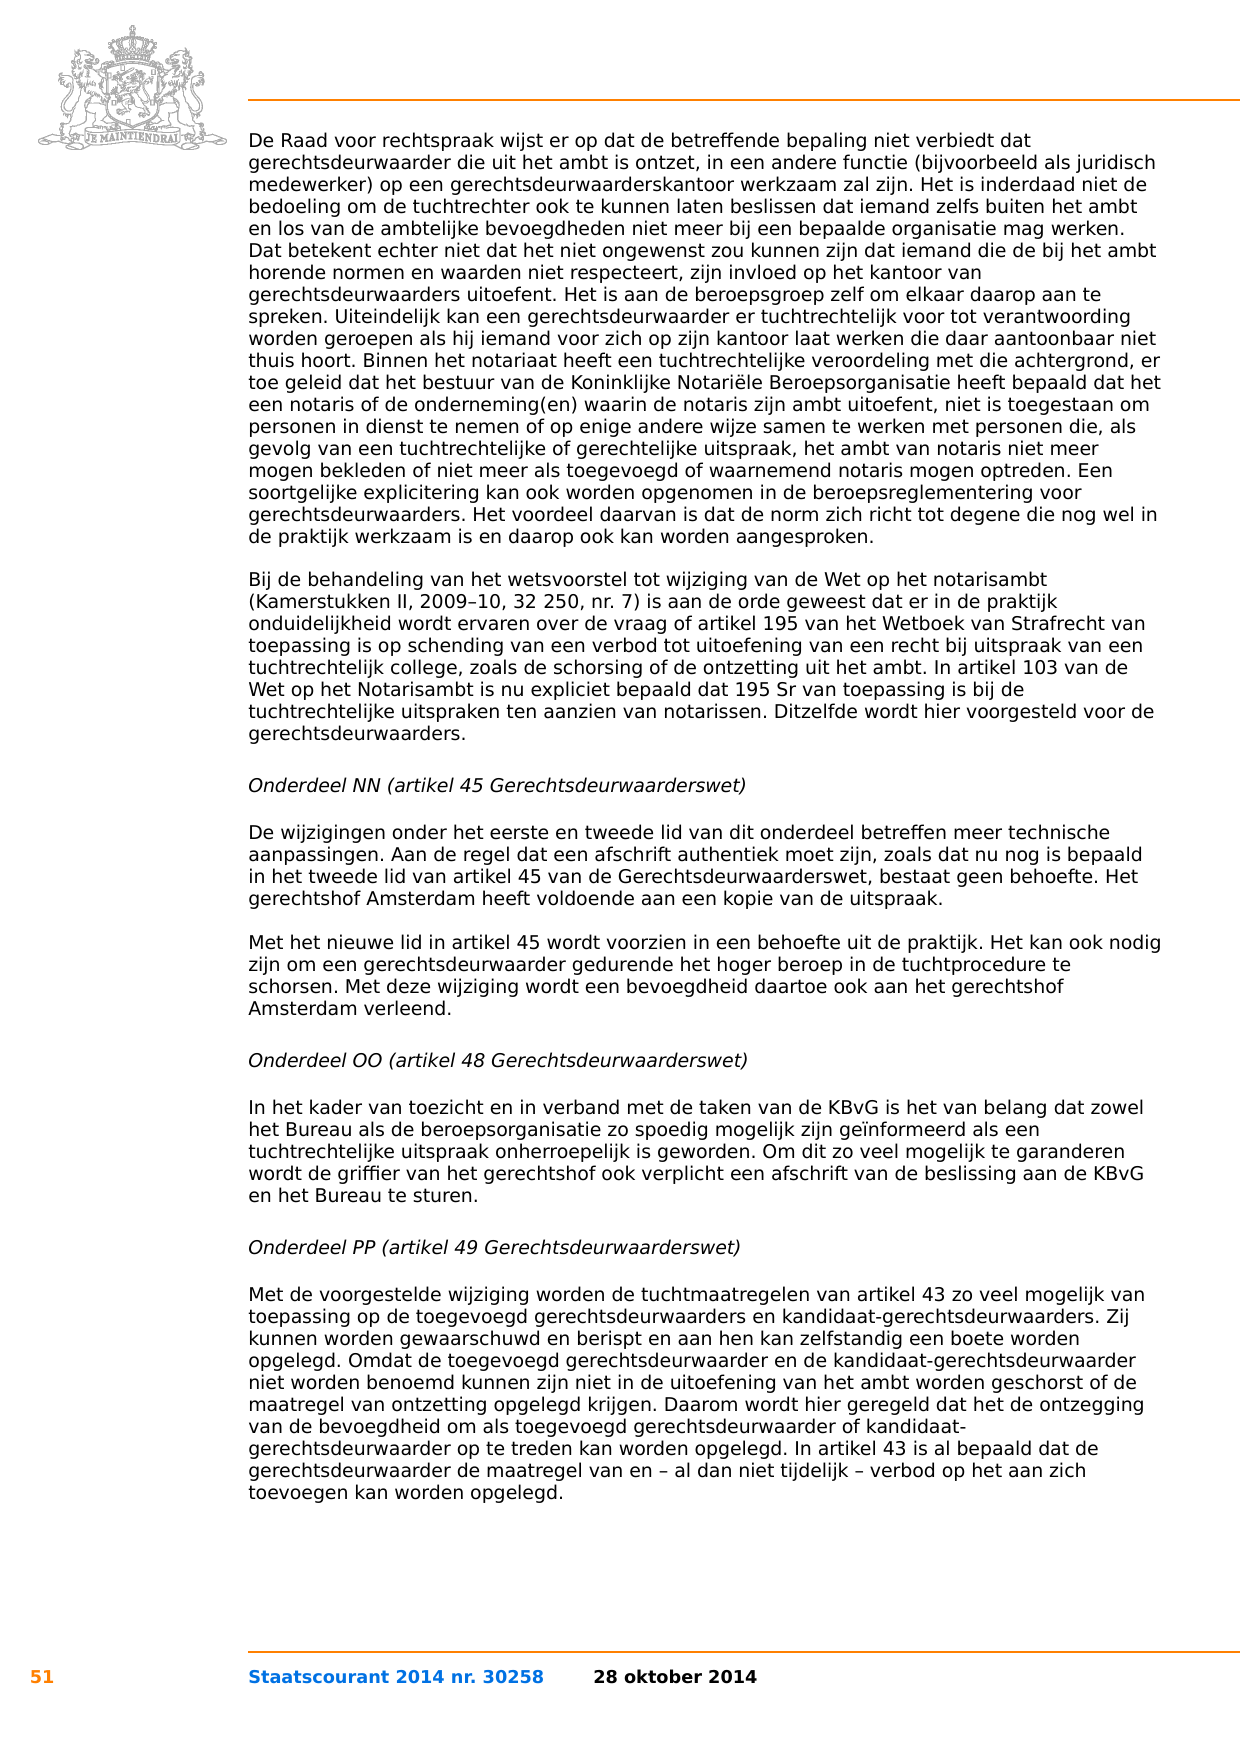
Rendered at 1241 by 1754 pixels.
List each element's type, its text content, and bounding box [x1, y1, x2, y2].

text De Raad voor rechtspraak wijst er op dat de betreffende bepaling niet verbiedt dat gerechtsdeurwaarder die uit het ambt is ontzet, in een andere functie (bijvoorbeeld als juridisch medewerker) op een gerechtsdeurwaarderskantoor werkzaam zal zijn. Het is inderdaad niet de bedoeling om de tuchtrechter ook te kunnen laten beslissen dat iemand zelfs buiten het ambt en los van de ambtelijke bevoegdheden niet meer bij een bepaalde organisatie mag werken. Dat betekent echter niet dat het niet ongewenst zou kunnen zijn dat iemand die de bij het ambt horende normen en waarden niet respecteert, zijn invloed op het kantoor van gerechtsdeurwaarders uitoefent. Het is aan de beroepsgroep zelf om elkaar daarop aan te spreken. Uiteindelijk kan een gerechtsdeurwaarder er tuchtrechtelijk voor tot verantwoording worden geroepen als hij iemand voor zich op zijn kantoor laat werken die daar aantoonbaar niet thuis hoort. Binnen het notariaat heeft een tuchtrechtelijke veroordeling met die achtergrond, er toe geleid dat het bestuur van de Koninklijke Notariële Beroepsorganisatie heeft bepaald dat het een notaris of de onderneming(en) waarin de notaris zijn ambt uitoefent, niet is toegestaan om personen in dienst te nemen of op enige andere wijze samen te werken met personen die, als gevolg van een tuchtrechtelijke of gerechtelijke uitspraak, het ambt van notaris niet meer mogen bekleden of niet meer als toegevoegd of waarnemend notaris mogen optreden. Een soortgelijke explicitering kan ook worden opgenomen in de beroepsreglementering voor gerechtsdeurwaarders. Het voordeel daarvan is dat de norm zich richt tot degene die nog wel in de praktijk werkzaam is en daarop ook kan worden aangesproken. [248, 130, 1163, 547]
text Bij de behandeling van het wetsvoorstel tot wijziging van de Wet op het notarisambt (Kamerstukken II, 2009–10, 32 250, nr. 7) is aan de orde geweest dat er in de praktijk onduidelijkheid wordt ervaren over de vraag of artikel 195 van het Wetboek van Strafrecht van toepassing is op schending van een verbod tot uitoefening van een recht bij uitspraak van een tuchtrechtelijk college, zoals de schorsing of de ontzetting uit het ambt. In artikel 103 van de Wet op het Notarisambt is nu expliciet bepaald dat 195 Sr van toepassing is bij de tuchtrechtelijke uitspraken ten aanzien van notarissen. Ditzelfde wordt hier voorgesteld voor de gerechtsdeurwaarders. [248, 569, 1163, 745]
text In het kader van toezicht en in verband met de taken van de KBvG is het van belang dat zowel het Bureau als de beroepsorganisatie zo spoedig mogelijk zijn geïnformeerd als een tuchtrechtelijke uitspraak onherroepelijk is geworden. Om dit zo veel mogelijk te garanderen wordt de griffier van het gerechtshof ook verplicht een afschrift van de beslissing aan de KBvG en het Bureau te sturen. [248, 1097, 1163, 1207]
subtitle Onderdeel OO (artikel 48 Gerechtsdeurwaarderswet) [248, 1050, 1163, 1072]
text Met het nieuwe lid in artikel 45 wordt voorzien in een behoefte uit de praktijk. Het kan ook nodig zijn om een gerechtsdeurwaarder gedurende het hoger beroep in de tuchtprocedure te schorsen. Met deze wijziging wordt een bevoegdheid daartoe ook aan het gerechtshof Amsterdam verleend. [248, 932, 1163, 1020]
subtitle Onderdeel PP (artikel 49 Gerechtsdeurwaarderswet) [248, 1237, 1163, 1259]
text Met de voorgestelde wijziging worden de tuchtmaatregelen van artikel 43 zo veel mogelijk van toepassing op de toegevoegd gerechtsdeurwaarders en kandidaat-gerechtsdeurwaarders. Zij kunnen worden gewaarschuwd en berispt en aan hen kan zelfstandig een boete worden opgelegd. Omdat de toegevoegd gerechtsdeurwaarder en de kandidaat-gerechtsdeurwaarder niet worden benoemd kunnen zijn niet in de uitoefening van het ambt worden geschorst of de maatregel van ontzetting opgelegd krijgen. Daarom wordt hier geregeld dat het de ontzegging van de bevoegdheid om als toegevoegd gerechtsdeurwaarder of kandidaat- gerechtsdeurwaarder op te treden kan worden opgelegd. In artikel 43 is al bepaald dat de gerechtsdeurwaarder de maatregel van en – al dan niet tijdelijk – verbod op het aan zich toevoegen kan worden opgelegd. [248, 1284, 1163, 1503]
picture [38, 25, 227, 150]
subtitle Onderdeel NN (artikel 45 Gerechtsdeurwaarderswet) [248, 775, 1163, 797]
text De wijzigingen onder het eerste en tweede lid van dit onderdeel betreffen meer technische aanpassingen. Aan de regel dat een afschrift authentiek moet zijn, zoals dat nu nog is bepaald in het tweede lid van artikel 45 van de Gerechtsdeurwaarderswet, bestaat geen behoefte. Het gerechtshof Amsterdam heeft voldoende aan een kopie van de uitspraak. [248, 822, 1163, 910]
